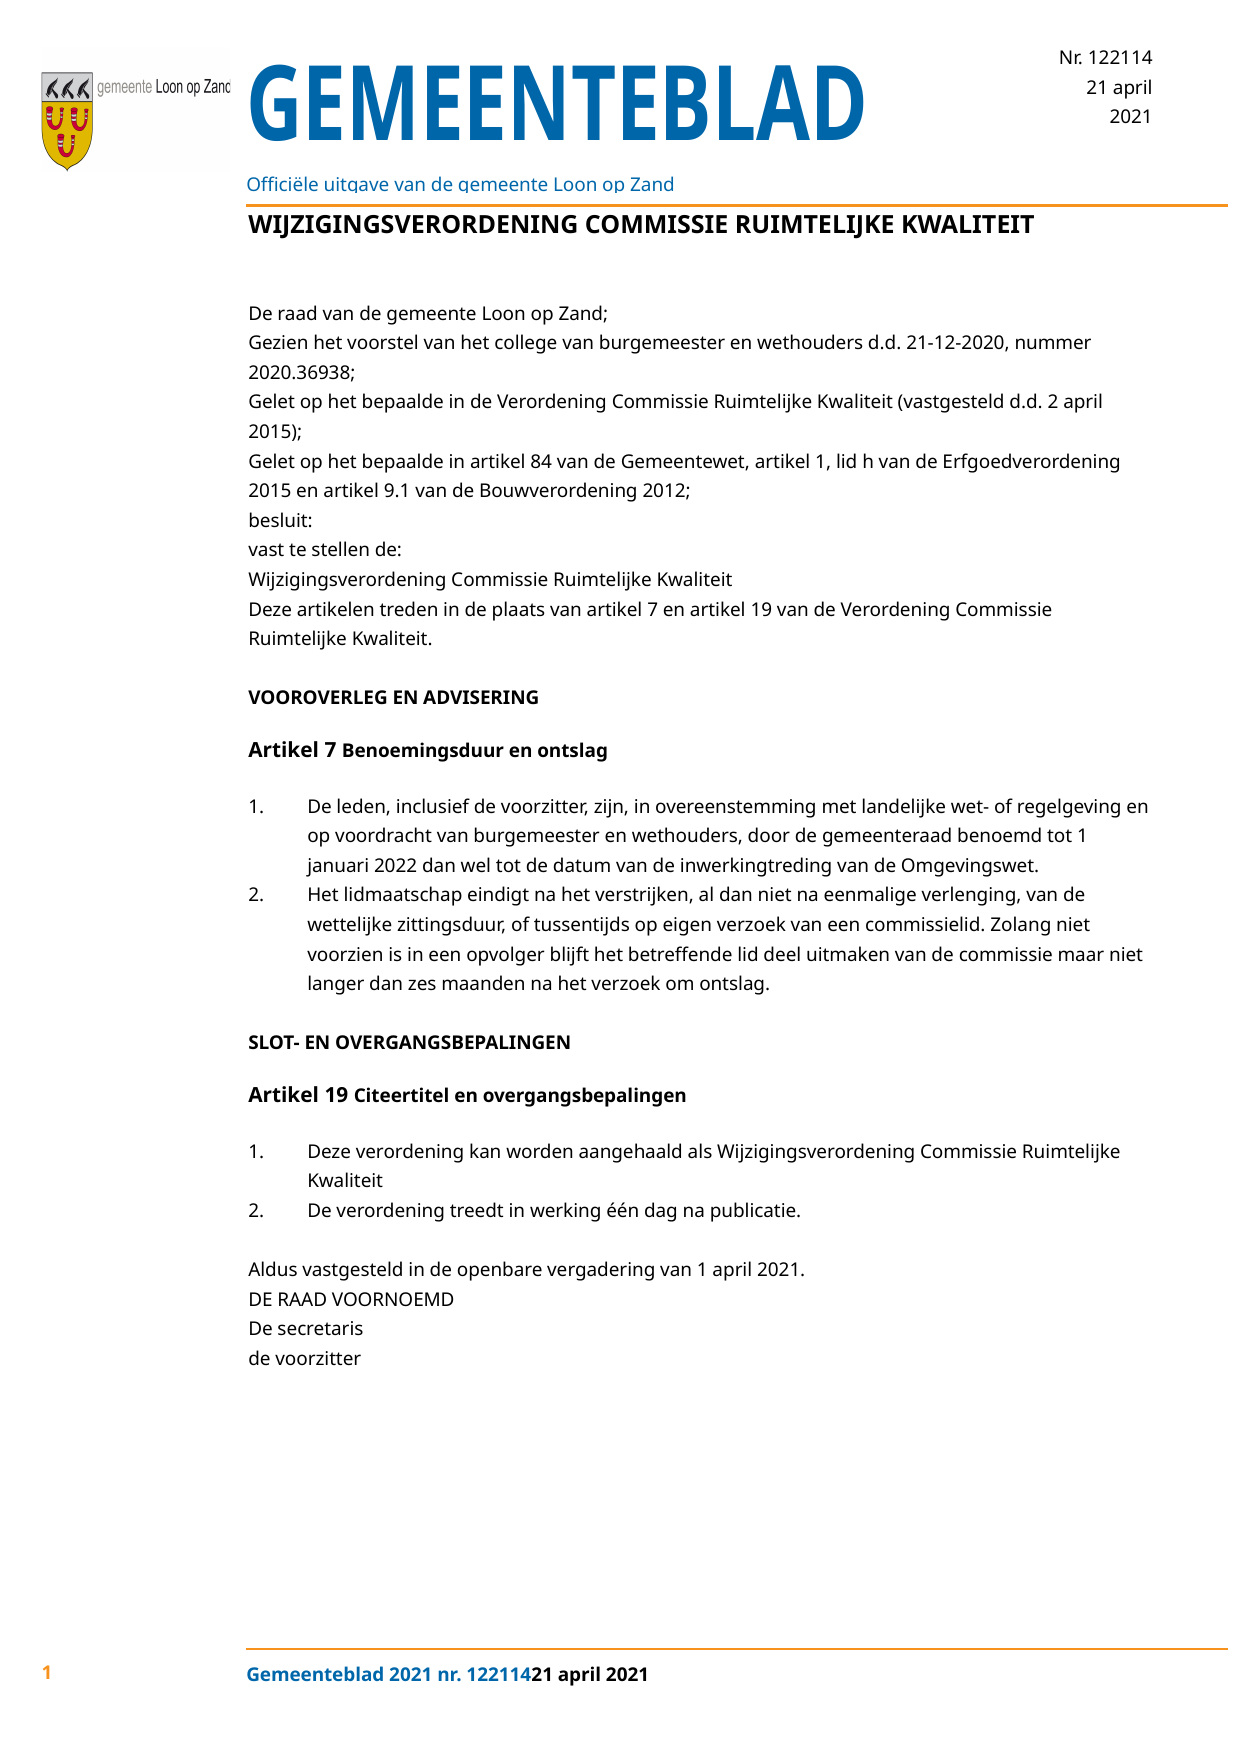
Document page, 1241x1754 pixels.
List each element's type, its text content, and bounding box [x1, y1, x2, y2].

text VOOROVERLEG EN ADVISERING [248, 684, 1152, 710]
text Gezien het voorstel van het college van burgemeester en wethouders d.d. 21-12-2020, nummer 2020.36938; [248, 329, 1152, 385]
text Artikel 19 Citeertitel en overgangsbepalingen [248, 1080, 1152, 1108]
list Het lidmaatschap eindigt na het verstrijken, al dan niet na eenmalige verlenging, van de wettelijke zittingsduur, of tussentijds op eigen verzoek van een commissielid. Zolang niet voorzien is in een opvolger blijft het betreffende lid deel uitmaken van de commissie maar niet langer dan zes maanden na het verzoek om ontslag. [248, 882, 1152, 996]
text Wijzigingsverordening Commissie Ruimtelijke Kwaliteit [248, 566, 1152, 592]
text Gelet op het bepaalde in artikel 84 van de Gemeentewet, artikel 1, lid h van de Erfgoedverordening 2015 en artikel 9.1 van de Bouwverordening 2012; [248, 448, 1152, 503]
text De secretaris [248, 1316, 1152, 1341]
text Deze artikelen treden in de plaats van artikel 7 en artikel 19 van de Verordening Commissie Ruimtelijke Kwaliteit. [248, 596, 1152, 651]
text De raad van de gemeente Loon op Zand; [248, 300, 1152, 326]
list De verordening treedt in werking één dag na publicatie. [248, 1197, 1152, 1223]
list Deze verordening kan worden aangehaald als Wijzigingsverordening Commissie Ruimtelijke Kwaliteit [248, 1138, 1152, 1193]
text DE RAAD VOORNOEMD [248, 1286, 1152, 1312]
picture [41, 47, 231, 172]
list De leden, inclusief de voorzitter, zijn, in overeenstemming met landelijke wet- of regelgeving en op voordracht van burgemeester en wethouders, door de gemeenteraad benoemd tot 1 januari 2022 dan wel tot de datum van de inwerkingtreding van de Omgevingswet. [248, 793, 1152, 878]
text vast te stellen de: [248, 537, 1152, 562]
text Gelet op het bepaalde in de Verordening Commissie Ruimtelijke Kwaliteit (vastgesteld d.d. 2 april 2015); [248, 389, 1152, 444]
text de voorzitter [248, 1345, 1152, 1371]
text besluit: [248, 507, 1152, 533]
text WIJZIGINGSVERORDENING COMMISSIE RUIMTELIJKE KWALITEIT [248, 207, 1152, 241]
text SLOT- EN OVERGANGSBEPALINGEN [248, 1029, 1152, 1055]
text Artikel 7 Benoemingsduur en ontslag [248, 735, 1152, 763]
text Aldus vastgesteld in de openbare vergadering van 1 april 2021. [248, 1256, 1152, 1282]
